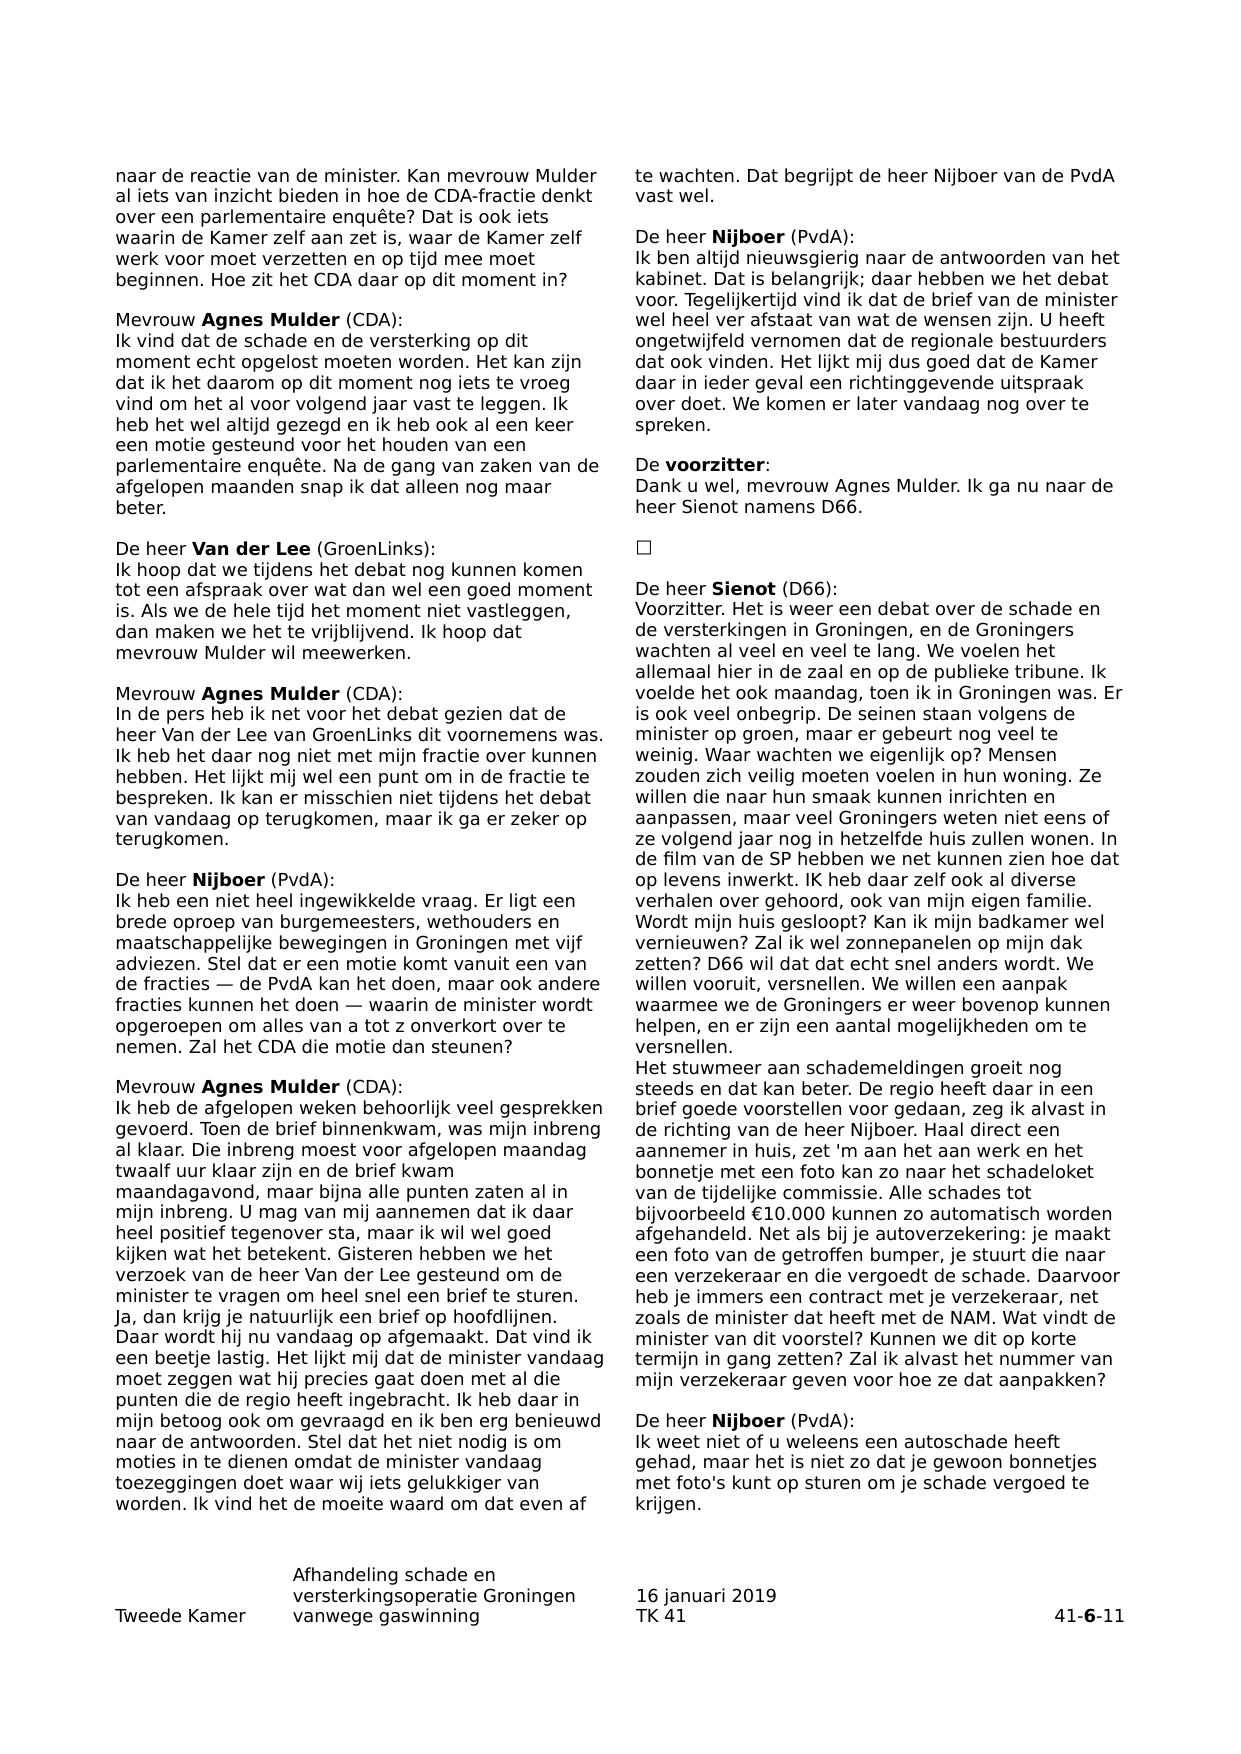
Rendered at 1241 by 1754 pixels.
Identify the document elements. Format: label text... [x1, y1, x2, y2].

text De heer Sienot (D66): [635, 578, 1125, 599]
text Voorzitter. Het is weer een debat over de schade en de versterkingen in Groningen, en de Groningers wachten al veel en veel te lang. We voelen het allemaal hier in de zaal en op de publieke tribune. Ik voelde het ook maandag, toen ik in Groningen was. Er is ook veel onbegrip. De seinen staan volgens de minister op groen, maar er gebeurt nog veel te weinig. Waar wachten we eigenlijk op? Mensen zouden zich veilig moeten voelen in hun woning. Ze willen die naar hun smaak kunnen inrichten en aanpassen, maar veel Groningers weten niet eens of ze volgend jaar nog in hetzelfde huis zullen wonen. In de film van de SP hebben we net kunnen zien hoe dat op levens inwerkt. IK heb daar zelf ook al diverse verhalen over gehoord, ook van mijn eigen familie. Wordt mijn huis gesloopt? Kan ik mijn badkamer wel vernieuwen? Zal ik wel zonnepanelen op mijn dak zetten? D66 wil dat dat echt snel anders wordt. We willen vooruit, versnellen. We willen een aanpak waarmee we de Groningers er weer bovenop kunnen helpen, en er zijn een aantal mogelijkheden om te versnellen. [635, 599, 1125, 1057]
text Ik ben altijd nieuwsgierig naar de antwoorden van het kabinet. Dat is belangrijk; daar hebben we het debat voor. Tegelijkertijd vind ik dat de brief van de minister wel heel ver afstaat van wat de wensen zijn. U heeft ongetwijfeld vernomen dat de regionale bestuurders dat ook vinden. Het lijkt mij dus goed dat de Kamer daar in ieder geval een richtinggevende uitspraak over doet. We komen er later vandaag nog over te spreken. [635, 248, 1125, 435]
text In de pers heb ik net voor het debat gezien dat de heer Van der Lee van GroenLinks dit voornemens was. Ik heb het daar nog niet met mijn fractie over kunnen hebben. Het lijkt mij wel een punt om in de fractie te bespreken. Ik kan er misschien niet tijdens het debat van vandaag op terugkomen, maar ik ga er zeker op terugkomen. [115, 704, 605, 850]
text Ik weet niet of u weleens een autoschade heeft gehad, maar het is niet zo dat je gewoon bonnetjes met foto's kunt op sturen om je schade vergoed te krijgen. [635, 1431, 1125, 1515]
text Dank u wel, mevrouw Agnes Mulder. Ik ga nu naar de heer Sienot namens D66. [635, 476, 1125, 518]
text De voorzitter: [635, 455, 1125, 476]
text Ik heb een niet heel ingewikkelde vraag. Er ligt een brede oproep van burgemeesters, wethouders en maatschappelijke bewegingen in Groningen met vijf adviezen. Stel dat er een motie komt vanuit een van de fracties — de PvdA kan het doen, maar ook andere fracties kunnen het doen — waarin de minister wordt opgeroepen om alles van a tot z onverkort over te nemen. Zal het CDA die motie dan steunen? [115, 891, 605, 1057]
text Ik heb de afgelopen weken behoorlijk veel gesprekken gevoerd. Toen de brief binnenkwam, was mijn inbreng al klaar. Die inbreng moest voor afgelopen maandag twaalf uur klaar zijn en de brief kwam maandagavond, maar bijna alle punten zaten al in mijn inbreng. U mag van mij aannemen dat ik daar heel positief tegenover sta, maar ik wil wel goed kijken wat het betekent. Gisteren hebben we het verzoek van de heer Van der Lee gesteund om de minister te vragen om heel snel een brief te sturen. Ja, dan krijg je natuurlijk een brief op hoofdlijnen. Daar wordt hij nu vandaag op afgemaakt. Dat vind ik een beetje lastig. Het lijkt mij dat de minister vandaag moet zeggen wat hij precies gaat doen met al die punten die de regio heeft ingebracht. Ik heb daar in mijn betoog ook om gevraagd en ik ben erg benieuwd naar de antwoorden. Stel dat het niet nodig is om moties in te dienen omdat de minister vandaag toezeggingen doet waar wij iets gelukkiger van worden. Ik vind het de moeite waard om dat even af [115, 1098, 605, 1515]
text De heer Nijboer (PvdA): [635, 1411, 1125, 1431]
text De heer Nijboer (PvdA): [115, 870, 605, 891]
text Ik hoop dat we tijdens het debat nog kunnen komen tot een afspraak over wat dan wel een goed moment is. Als we de hele tijd het moment niet vastleggen, dan maken we het te vrijblijvend. Ik hoop dat mevrouw Mulder wil meewerken. [115, 559, 605, 663]
text naar de reactie van de minister. Kan mevrouw Mulder al iets van inzicht bieden in hoe de CDA-fractie denkt over een parlementaire enquête? Dat is ook iets waarin de Kamer zelf aan zet is, waar de Kamer zelf werk voor moet verzetten en op tijd mee moet beginnen. Hoe zit het CDA daar op dit moment in? [115, 165, 605, 290]
text Mevrouw Agnes Mulder (CDA): [115, 1077, 605, 1098]
text Mevrouw Agnes Mulder (CDA): [115, 310, 605, 331]
text ⬜ [635, 538, 1125, 558]
text De heer Nijboer (PvdA): [635, 227, 1125, 248]
text Mevrouw Agnes Mulder (CDA): [115, 683, 605, 704]
text te wachten. Dat begrijpt de heer Nijboer van de PvdA vast wel. [635, 165, 1125, 207]
text Het stuwmeer aan schademeldingen groeit nog steeds en dat kan beter. De regio heeft daar in een brief goede voorstellen voor gedaan, zeg ik alvast in de richting van de heer Nijboer. Haal direct een aannemer in huis, zet 'm aan het aan werk en het bonnetje met een foto kan zo naar het schadeloket van de tijdelijke commissie. Alle schades tot bijvoorbeeld €10.000 kunnen zo automatisch worden afgehandeld. Net als bij je autoverzekering: je maakt een foto van de getroffen bumper, je stuurt die naar een verzekeraar en die vergoedt de schade. Daarvoor heb je immers een contract met je verzekeraar, net zoals de minister dat heeft met de NAM. Wat vindt de minister van dit voorstel? Kunnen we dit op korte termijn in gang zetten? Zal ik alvast het nummer van mijn verzekeraar geven voor hoe ze dat aanpakken? [635, 1057, 1125, 1391]
text Ik vind dat de schade en de versterking op dit moment echt opgelost moeten worden. Het kan zijn dat ik het daarom op dit moment nog iets te vroeg vind om het al voor volgend jaar vast te leggen. Ik heb het wel altijd gezegd en ik heb ook al een keer een motie gesteund voor het houden van een parlementaire enquête. Na de gang van zaken van de afgelopen maanden snap ik dat alleen nog maar beter. [115, 331, 605, 518]
text De heer Van der Lee (GroenLinks): [115, 538, 605, 559]
